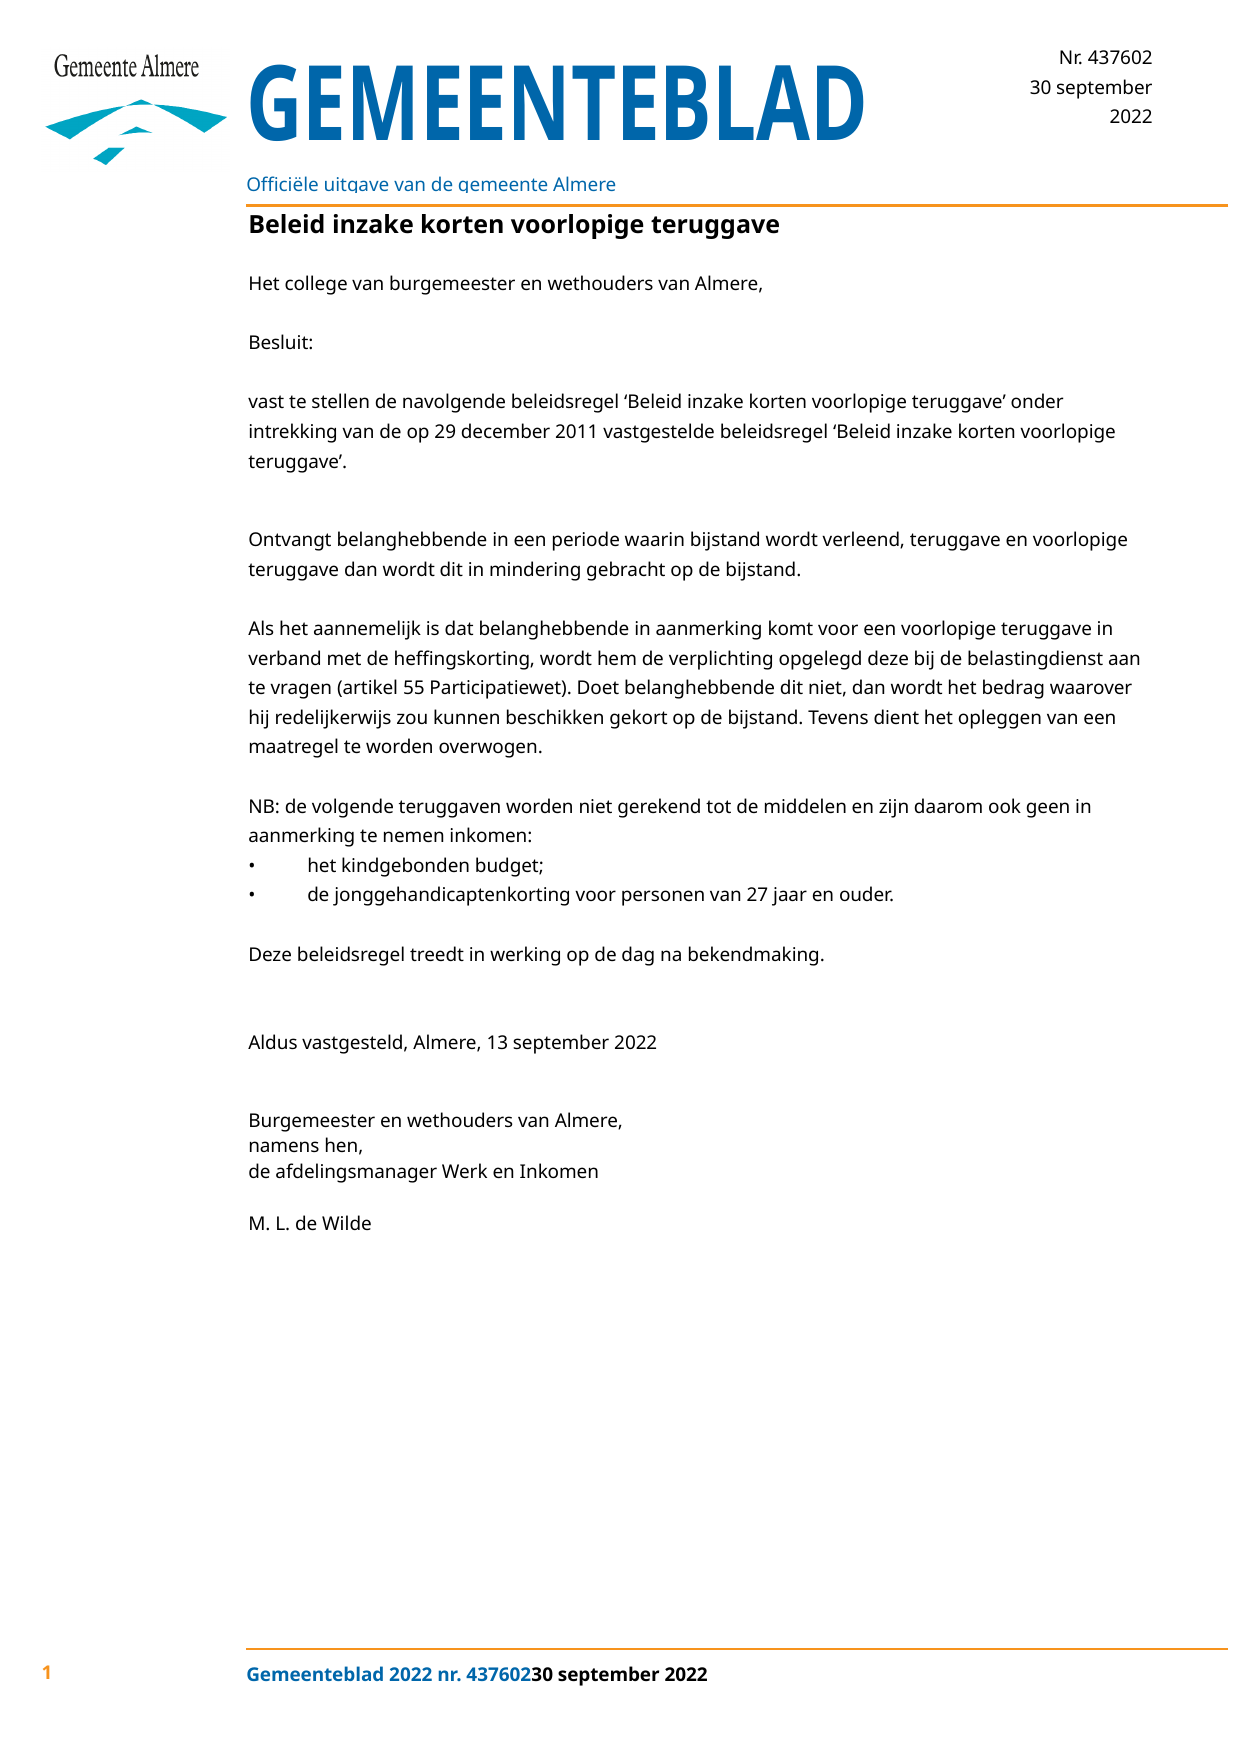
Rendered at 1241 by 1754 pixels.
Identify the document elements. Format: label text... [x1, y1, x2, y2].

list de jonggehandicaptenkorting voor personen van 27 jaar en ouder. [248, 882, 1152, 907]
text Ontvangt belanghebbende in een periode waarin bijstand wordt verleend, teruggave en voorlopige teruggave dan wordt dit in mindering gebracht op de bijstand. [248, 527, 1152, 582]
picture [41, 47, 231, 172]
text Als het aannemelijk is dat belanghebbende in aanmerking komt voor een voorlopige teruggave in verband met de heffingskorting, wordt hem de verplichting opgelegd deze bij de belastingdienst aan te vragen (artikel 55 Participatiewet). Doet belanghebbende dit niet, dan wordt het bedrag waarover hij redelijkerwijs zou kunnen beschikken gekort op de bijstand. Tevens dient het opleggen van een maatregel te worden overwogen. [248, 615, 1152, 759]
text de afdelingsmanager Werk en Inkomen [248, 1158, 1152, 1184]
text Beleid inzake korten voorlopige teruggave [248, 207, 1152, 241]
list het kindgebonden budget; [248, 852, 1152, 878]
text namens hen, [248, 1132, 1152, 1158]
text vast te stellen de navolgende beleidsregel ‘Beleid inzake korten voorlopige teruggave’ onder intrekking van de op 29 december 2011 vastgestelde beleidsregel ‘Beleid inzake korten voorlopige teruggave’. [248, 389, 1152, 473]
text Deze beleidsregel treedt in werking op de dag na bekendmaking. [248, 941, 1152, 967]
text Besluit: [248, 329, 1152, 355]
text Aldus vastgesteld, Almere, 13 september 2022 [248, 1029, 1152, 1055]
text M. L. de Wilde [248, 1210, 1152, 1235]
text Het college van burgemeester en wethouders van Almere, [248, 270, 1152, 296]
text NB: de volgende teruggaven worden niet gerekend tot de middelen en zijn daarom ook geen in aanmerking te nemen inkomen: [248, 793, 1152, 848]
text Burgemeester en wethouders van Almere, [248, 1107, 1152, 1132]
